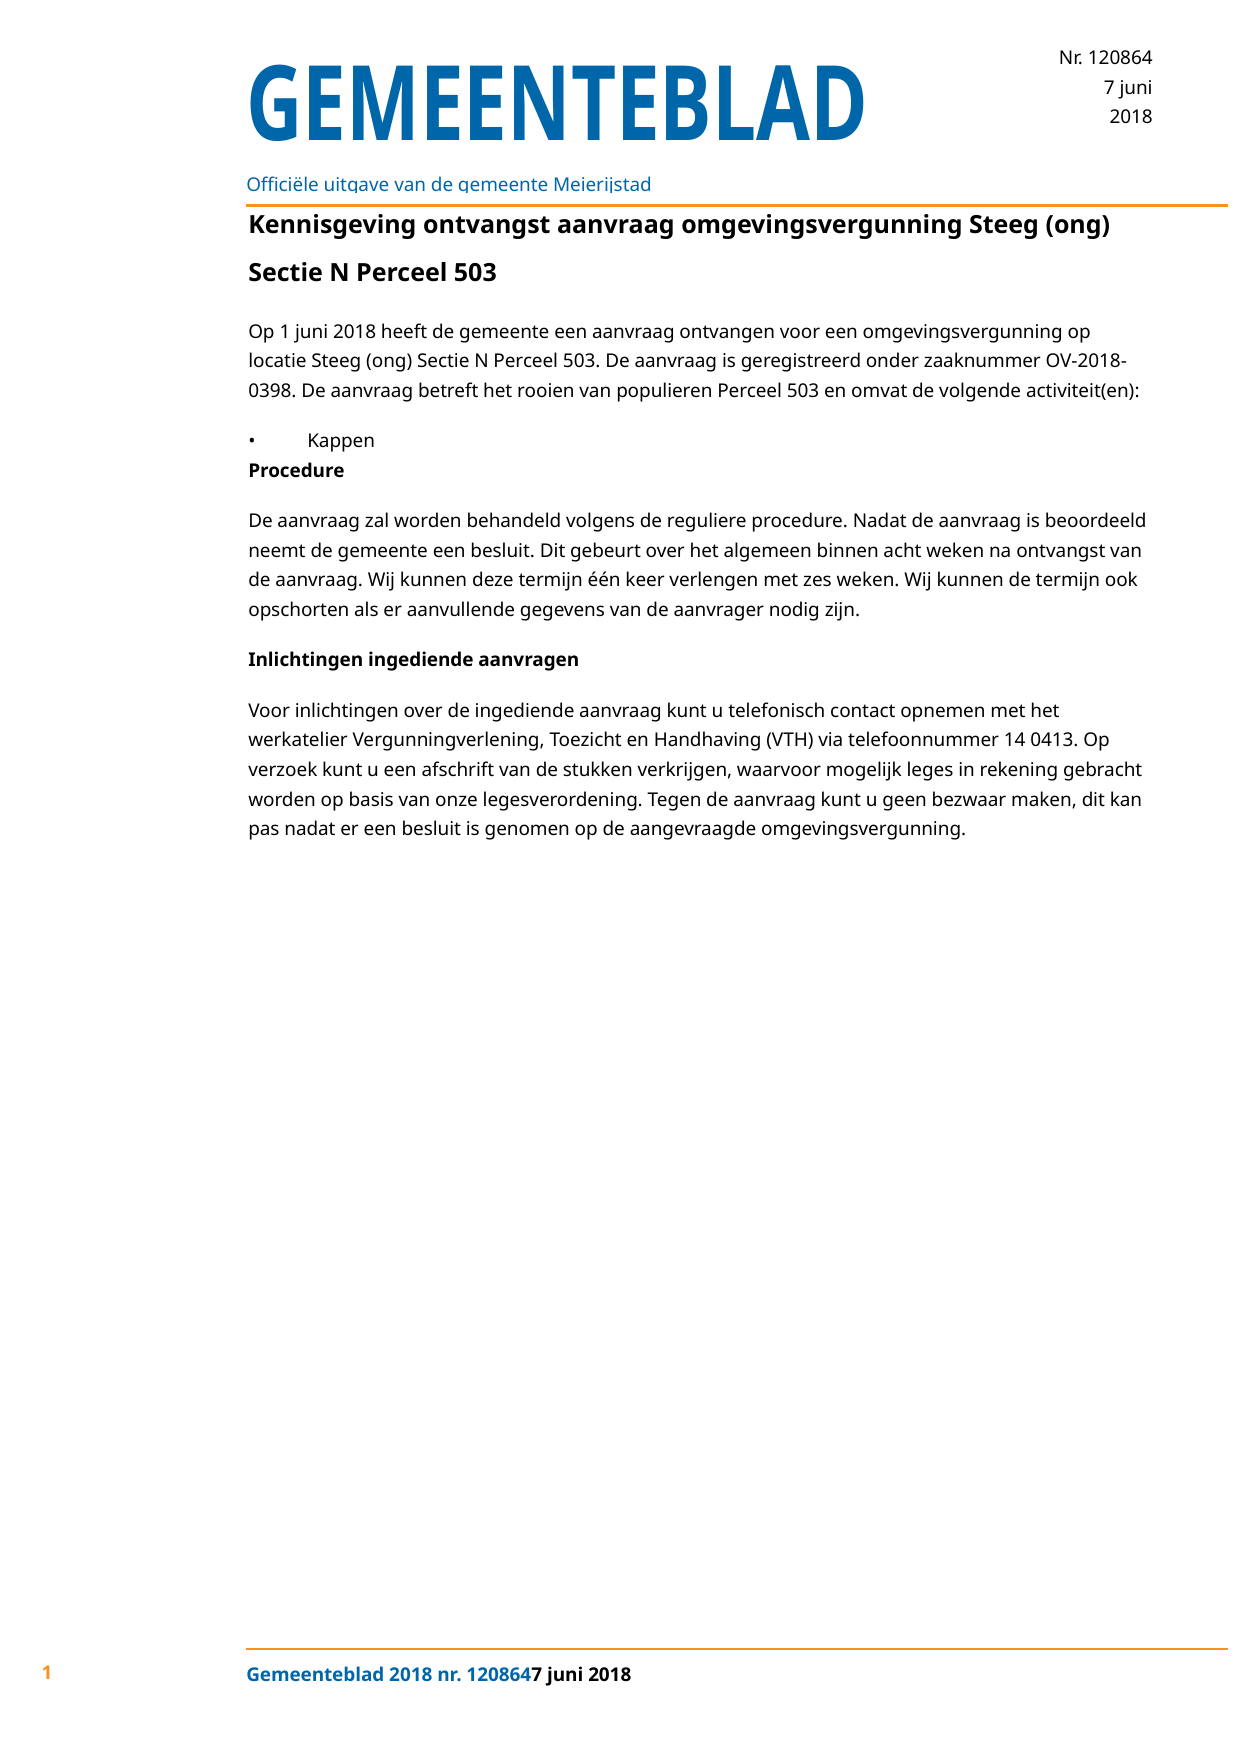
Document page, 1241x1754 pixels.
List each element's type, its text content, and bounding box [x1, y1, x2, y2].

text Kennisgeving ontvangst aanvraag omgevingsvergunning Steeg (ong) Sectie N Perceel 503 [248, 207, 1152, 288]
text Voor inlichtingen over de ingediende aanvraag kunt u telefonisch contact opnemen met het werkatelier Vergunningverlening, Toezicht en Handhaving (VTH) via telefoonnummer 14 0413. Op verzoek kunt u een afschrift van de stukken verkrijgen, waarvoor mogelijk leges in rekening gebracht worden op basis van onze legesverordening. Tegen de aanvraag kunt u geen bezwaar maken, dit kan pas nadat er een besluit is genomen op de aangevraagde omgevingsvergunning. [248, 697, 1152, 841]
text Inlichtingen ingediende aanvragen [248, 647, 1152, 672]
text Op 1 juni 2018 heeft de gemeente een aanvraag ontvangen voor een omgevingsvergunning op locatie Steeg (ong) Sectie N Perceel 503. De aanvraag is geregistreerd onder zaaknummer OV-2018-0398. De aanvraag betreft het rooien van populieren Perceel 503 en omvat de volgende activiteit(en): [248, 318, 1152, 403]
text Procedure [248, 457, 1152, 483]
picture [41, 47, 231, 172]
text De aanvraag zal worden behandeld volgens de reguliere procedure. Nadat de aanvraag is beoordeeld neemt de gemeente een besluit. Dit gebeurt over het algemeen binnen acht weken na ontvangst van de aanvraag. Wij kunnen deze termijn één keer verlengen met zes weken. Wij kunnen de termijn ook opschorten als er aanvullende gegevens van de aanvrager nodig zijn. [248, 507, 1152, 622]
list Kappen [248, 427, 1152, 453]
